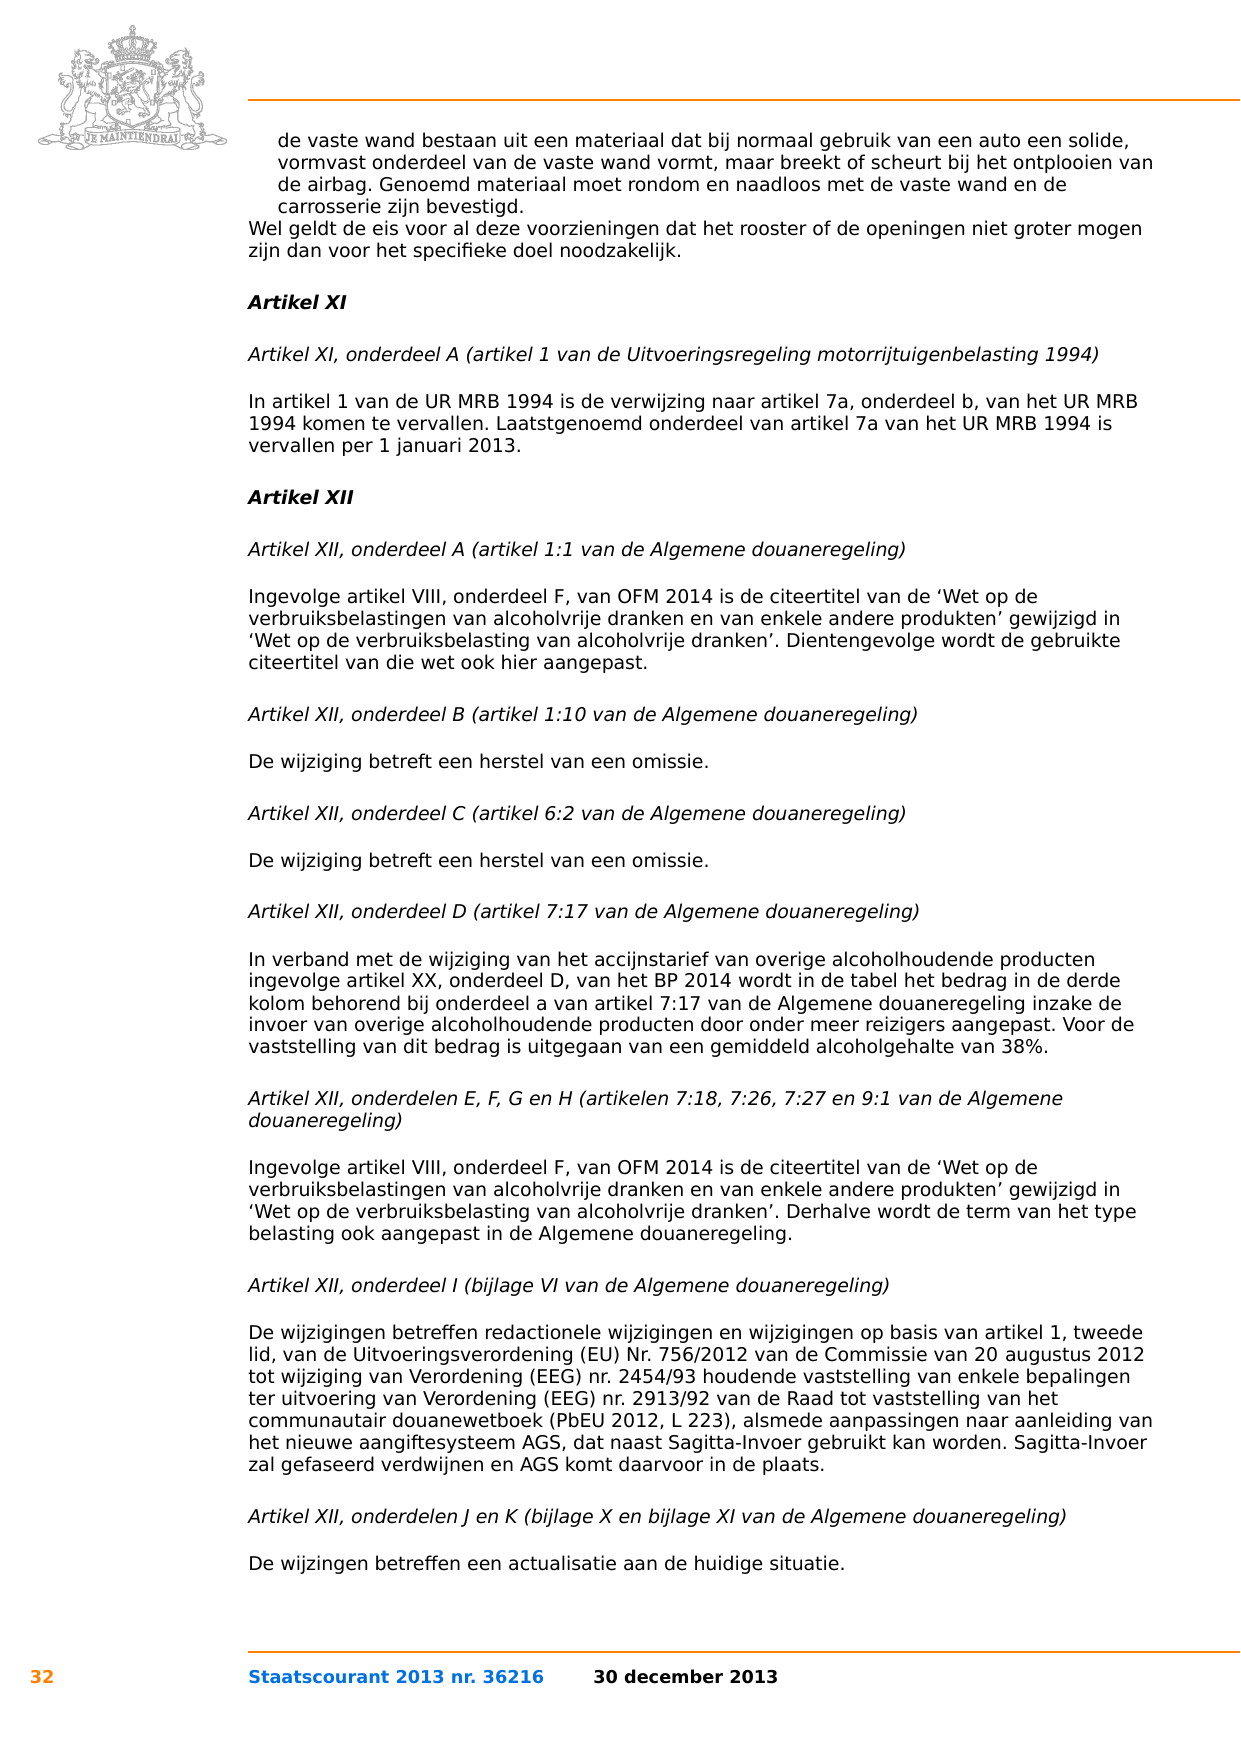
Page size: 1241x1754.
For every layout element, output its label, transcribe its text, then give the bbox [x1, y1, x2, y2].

text De wijzigingen betreffen redactionele wijzigingen en wijzigingen op basis van artikel 1, tweede lid, van de Uitvoeringsverordening (EU) Nr. 756/2012 van de Commissie van 20 augustus 2012 tot wijziging van Verordening (EEG) nr. 2454/93 houdende vaststelling van enkele bepalingen ter uitvoering van Verordening (EEG) nr. 2913/92 van de Raad tot vaststelling van het communautair douanewetboek (PbEU 2012, L 223), alsmede aanpassingen naar aanleiding van het nieuwe aangiftesysteem AGS, dat naast Sagitta-Invoer gebruikt kan worden. Sagitta-Invoer zal gefaseerd verdwijnen en AGS komt daarvoor in de plaats. [248, 1322, 1163, 1476]
subtitle Artikel XII, onderdelen E, F, G en H (artikelen 7:18, 7:26, 7:27 en 9:1 van de Algemene douaneregeling) [248, 1088, 1163, 1132]
subtitle Artikel XII [248, 487, 1163, 509]
text Ingevolge artikel VIII, onderdeel F, van OFM 2014 is de citeertitel van de ‘Wet op de verbruiksbelastingen van alcoholvrije dranken en van enkele andere produkten’ gewijzigd in ‘Wet op de verbruiksbelasting van alcoholvrije dranken’. Dientengevolge wordt de gebruikte citeertitel van die wet ook hier aangepast. [248, 586, 1163, 673]
text In verband met de wijziging van het accijnstarief van overige alcoholhoudende producten ingevolge artikel XX, onderdeel D, van het BP 2014 wordt in de tabel het bedrag in de derde kolom behorend bij onderdeel a van artikel 7:17 van de Algemene douaneregeling inzake de invoer van overige alcoholhoudende producten door onder meer reizigers aangepast. Voor de vaststelling van dit bedrag is uitgegaan van een gemiddeld alcoholgehalte van 38%. [248, 948, 1163, 1058]
subtitle Artikel XII, onderdelen J en K (bijlage X en bijlage XI van de Algemene douaneregeling) [248, 1506, 1163, 1528]
subtitle Artikel XII, onderdeel C (artikel 6:2 van de Algemene douaneregeling) [248, 802, 1163, 824]
subtitle Artikel XII, onderdeel A (artikel 1:1 van de Algemene douaneregeling) [248, 539, 1163, 561]
text de vaste wand bestaan uit een materiaal dat bij normaal gebruik van een auto een solide, vormvast onderdeel van de vaste wand vormt, maar breekt of scheurt bij het ontplooien van de airbag. Genoemd materiaal moet rondom en naadloos met de vaste wand en de carrosserie zijn bevestigd. [248, 130, 1163, 218]
text De wijziging betreft een herstel van een omissie. [248, 849, 1163, 871]
subtitle Artikel XI [248, 292, 1163, 314]
subtitle Artikel XI, onderdeel A (artikel 1 van de Uitvoeringsregeling motorrijtuigenbelasting 1994) [248, 344, 1163, 366]
text De wijzingen betreffen een actualisatie aan de huidige situatie. [248, 1553, 1163, 1575]
picture [38, 25, 227, 150]
subtitle Artikel XII, onderdeel I (bijlage VI van de Algemene douaneregeling) [248, 1275, 1163, 1297]
subtitle Artikel XII, onderdeel D (artikel 7:17 van de Algemene douaneregeling) [248, 901, 1163, 923]
text Ingevolge artikel VIII, onderdeel F, van OFM 2014 is de citeertitel van de ‘Wet op de verbruiksbelastingen van alcoholvrije dranken en van enkele andere produkten’ gewijzigd in ‘Wet op de verbruiksbelasting van alcoholvrije dranken’. Derhalve wordt de term van het type belasting ook aangepast in de Algemene douaneregeling. [248, 1157, 1163, 1245]
text De wijziging betreft een herstel van een omissie. [248, 751, 1163, 772]
text Wel geldt de eis voor al deze voorzieningen dat het rooster of de openingen niet groter mogen zijn dan voor het specifieke doel noodzakelijk. [248, 218, 1163, 262]
text In artikel 1 van de UR MRB 1994 is de verwijzing naar artikel 7a, onderdeel b, van het UR MRB 1994 komen te vervallen. Laatstgenoemd onderdeel van artikel 7a van het UR MRB 1994 is vervallen per 1 januari 2013. [248, 391, 1163, 457]
subtitle Artikel XII, onderdeel B (artikel 1:10 van de Algemene douaneregeling) [248, 703, 1163, 726]
